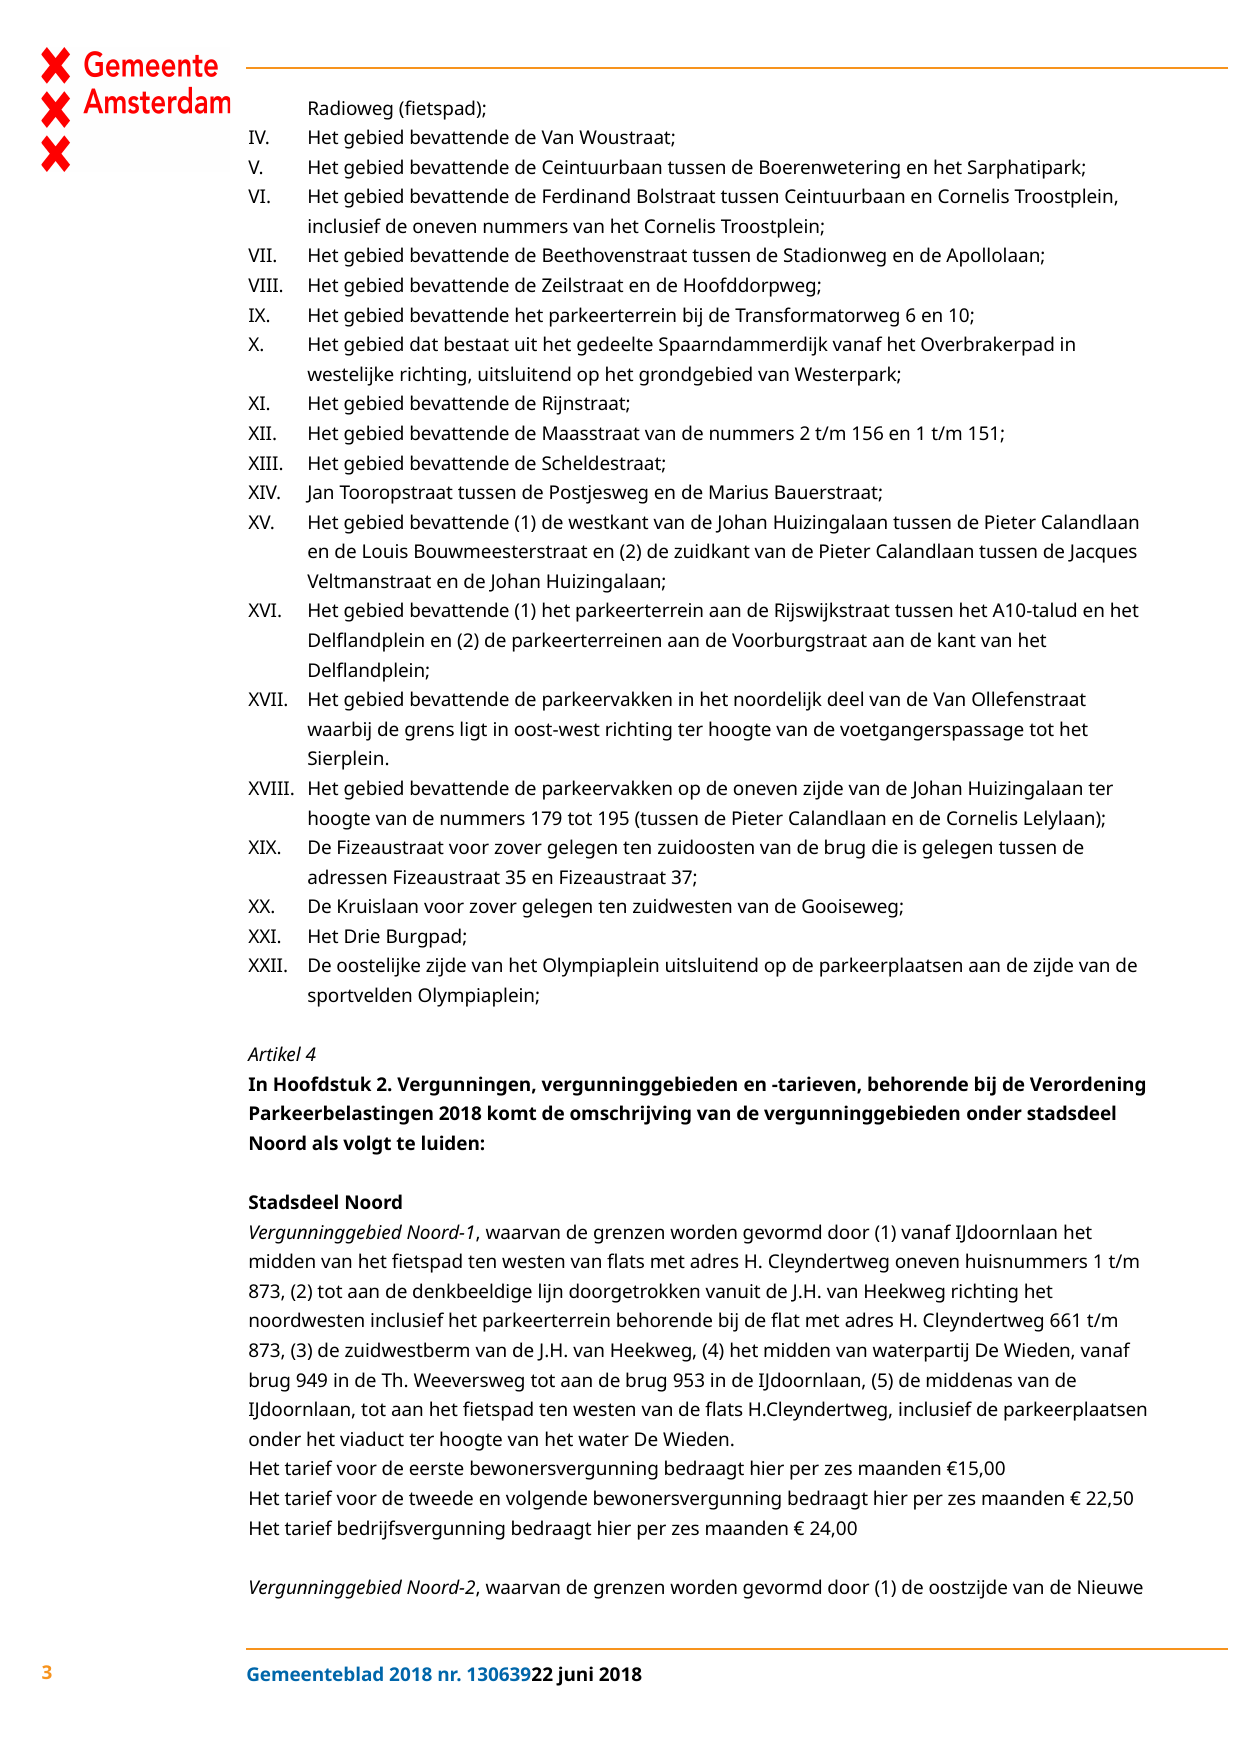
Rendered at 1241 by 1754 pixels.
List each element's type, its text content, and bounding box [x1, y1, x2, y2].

list Het gebied bevattende de Zeilstraat en de Hoofddorpweg; [248, 272, 1152, 298]
text Het tarief voor de tweede en volgende bewonersvergunning bedraagt hier per zes maanden € 22,50 [248, 1485, 1152, 1511]
picture [41, 47, 231, 172]
list Het gebied bevattende het parkeerterrein bij de Transformatorweg 6 en 10; [248, 302, 1152, 328]
list De Fizeaustraat voor zover gelegen ten zuidoosten van de brug die is gelegen tussen de adressen Fizeaustraat 35 en Fizeaustraat 37; [248, 834, 1152, 890]
list Het gebied bevattende (1) de westkant van de Johan Huizingalaan tussen de Pieter Calandlaan en de Louis Bouwmeesterstraat en (2) de zuidkant van de Pieter Calandlaan tussen de Jacques Veltmanstraat en de Johan Huizingalaan; [248, 509, 1152, 594]
text Het tarief voor de eerste bewonersvergunning bedraagt hier per zes maanden €15,00 [248, 1456, 1152, 1481]
list Het gebied bevattende de parkeervakken in het noordelijk deel van de Van Ollefenstraat waarbij de grens ligt in oost-west richting ter hoogte van de voetgangerspassage tot het Sierplein. [248, 686, 1152, 771]
list Het gebied bevattende de parkeervakken op de oneven zijde van de Johan Huizingalaan ter hoogte van de nummers 179 tot 195 (tussen de Pieter Calandlaan en de Cornelis Lelylaan); [248, 775, 1152, 831]
text Artikel 4 [248, 1041, 1152, 1067]
list Het gebied bevattende (1) het parkeerterrein aan de Rijswijkstraat tussen het A10-talud en het Delflandplein en (2) de parkeerterreinen aan de Voorburgstraat aan de kant van het Delflandplein; [248, 598, 1152, 683]
text In Hoofdstuk 2. Vergunningen, vergunninggebieden en -tarieven, behorende bij de Verordening Parkeerbelastingen 2018 komt de omschrijving van de vergunninggebieden onder stadsdeel Noord als volgt te luiden: [248, 1071, 1152, 1156]
list Jan Tooropstraat tussen de Postjesweg en de Marius Bauerstraat; [248, 479, 1152, 505]
list Het gebied bevattende de Beethovenstraat tussen de Stadionweg en de Apollolaan; [248, 243, 1152, 268]
list Het gebied bevattende de Ceintuurbaan tussen de Boerenwetering en het Sarphatipark; [248, 154, 1152, 180]
list Het Drie Burgpad; [248, 923, 1152, 949]
text Vergunninggebied Noord-1, waarvan de grenzen worden gevormd door (1) vanaf IJdoornlaan het midden van het fietspad ten westen van flats met adres H. Cleyndertweg oneven huisnummers 1 t/m 873, (2) tot aan de denkbeeldige lijn doorgetrokken vanuit de J.H. van Heekweg richting het noordwesten inclusief het parkeerterrein behorende bij de flat met adres H. Cleyndertweg 661 t/m 873, (3) de zuidwestberm van de J.H. van Heekweg, (4) het midden van waterpartij De Wieden, vanaf brug 949 in de Th. Weeversweg tot aan de brug 953 in de IJdoornlaan, (5) de middenas van de IJdoornlaan, tot aan het fietspad ten westen van de flats H.Cleyndertweg, inclusief de parkeerplaatsen onder het viaduct ter hoogte van het water De Wieden. [248, 1219, 1152, 1452]
list Het gebied bevattende de Maasstraat van de nummers 2 t/m 156 en 1 t/m 151; [248, 420, 1152, 446]
list Radioweg (fietspad); [248, 95, 1152, 121]
text Het tarief bedrijfsvergunning bedraagt hier per zes maanden € 24,00 [248, 1515, 1152, 1541]
list De oostelijke zijde van het Olympiaplein uitsluitend op de parkeerplaatsen aan de zijde van de sportvelden Olympiaplein; [248, 953, 1152, 1008]
text Vergunninggebied Noord-2, waarvan de grenzen worden gevormd door (1) de oostzijde van de Nieuwe [248, 1574, 1152, 1600]
list Het gebied dat bestaat uit het gedeelte Spaarndammerdijk vanaf het Overbrakerpad in westelijke richting, uitsluitend op het grondgebied van Westerpark; [248, 331, 1152, 387]
list De Kruislaan voor zover gelegen ten zuidwesten van de Gooiseweg; [248, 893, 1152, 919]
list Het gebied bevattende de Van Woustraat; [248, 124, 1152, 150]
list Het gebied bevattende de Scheldestraat; [248, 450, 1152, 476]
list Het gebied bevattende de Rijnstraat; [248, 391, 1152, 416]
text Stadsdeel Noord [248, 1189, 1152, 1215]
list Het gebied bevattende de Ferdinand Bolstraat tussen Ceintuurbaan en Cornelis Troostplein, inclusief de oneven nummers van het Cornelis Troostplein; [248, 183, 1152, 239]
